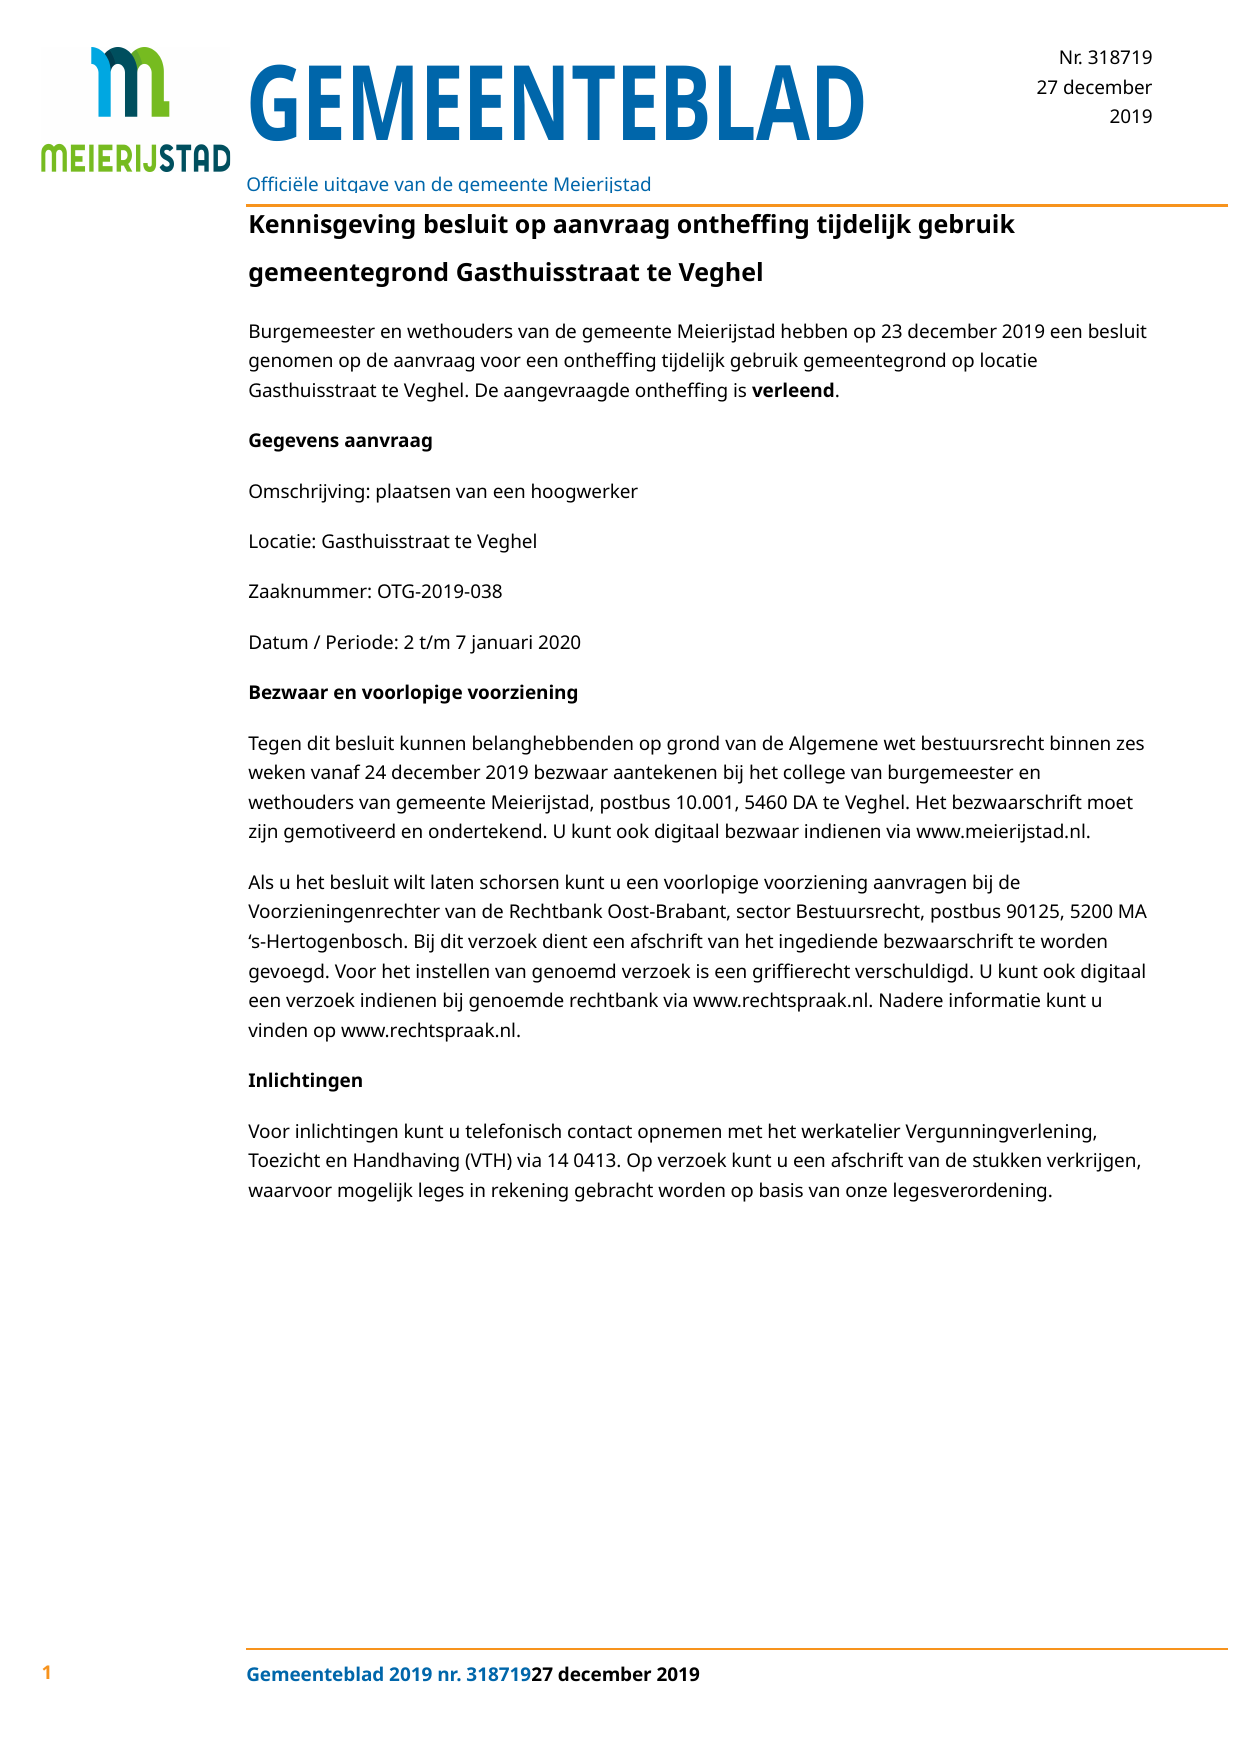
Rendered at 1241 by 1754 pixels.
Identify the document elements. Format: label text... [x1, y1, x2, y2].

text Datum / Periode: 2 t/m 7 januari 2020 [248, 629, 1152, 655]
text Omschrijving: plaatsen van een hoogwerker [248, 478, 1152, 504]
text Bezwaar en voorlopige voorziening [248, 679, 1152, 705]
text Inlichtingen [248, 1067, 1152, 1093]
text Tegen dit besluit kunnen belanghebbenden op grond van de Algemene wet bestuursrecht binnen zes weken vanaf 24 december 2019 bezwaar aantekenen bij het college van burgemeester en wethouders van gemeente Meierijstad, postbus 10.001, 5460 DA te Veghel. Het bezwaarschrift moet zijn gemotiveerd en ondertekend. U kunt ook digitaal bezwaar indienen via www.meierijstad.nl. [248, 730, 1152, 844]
text Kennisgeving besluit op aanvraag ontheffing tijdelijk gebruik gemeentegrond Gasthuisstraat te Veghel [248, 207, 1152, 288]
text Burgemeester en wethouders van de gemeente Meierijstad hebben op 23 december 2019 een besluit genomen op de aanvraag voor een ontheffing tijdelijk gebruik gemeentegrond op locatie Gasthuisstraat te Veghel. De aangevraagde ontheffing is verleend. [248, 318, 1152, 403]
picture [41, 47, 231, 172]
text Gegevens aanvraag [248, 427, 1152, 453]
text Zaaknummer: OTG-2019-038 [248, 579, 1152, 604]
text Voor inlichtingen kunt u telefonisch contact opnemen met het werkatelier Vergunningverlening, Toezicht en Handhaving (VTH) via 14 0413. Op verzoek kunt u een afschrift van de stukken verkrijgen, waarvoor mogelijk leges in rekening gebracht worden op basis van onze legesverordening. [248, 1118, 1152, 1203]
text Locatie: Gasthuisstraat te Veghel [248, 528, 1152, 554]
text Als u het besluit wilt laten schorsen kunt u een voorlopige voorziening aanvragen bij de Voorzieningenrechter van de Rechtbank Oost-Brabant, sector Bestuursrecht, postbus 90125, 5200 MA ‘s-Hertogenbosch. Bij dit verzoek dient een afschrift van het ingediende bezwaarschrift te worden gevoegd. Voor het instellen van genoemd verzoek is een griffierecht verschuldigd. U kunt ook digitaal een verzoek indienen bij genoemde rechtbank via www.rechtspraak.nl. Nadere informatie kunt u vinden op www.rechtspraak.nl. [248, 869, 1152, 1043]
